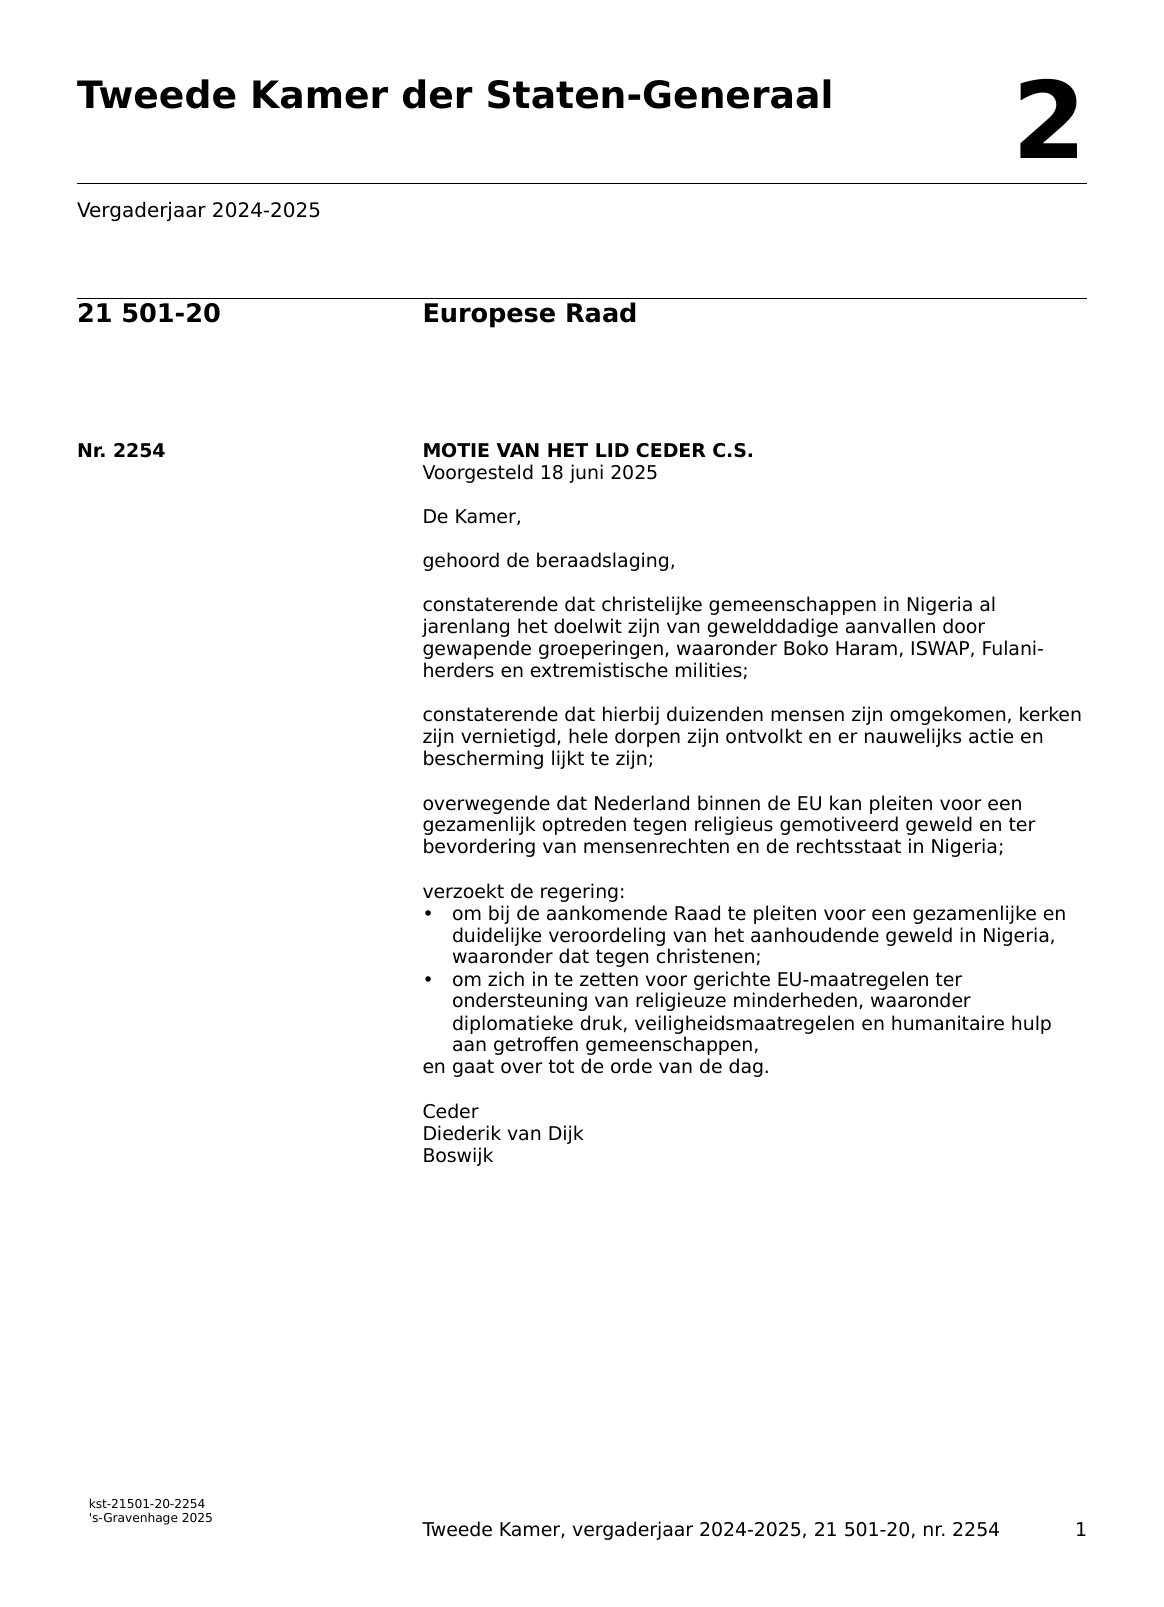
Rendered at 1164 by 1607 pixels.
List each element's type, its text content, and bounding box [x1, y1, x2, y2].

text Voorgesteld 18 juni 2025 [422, 462, 1087, 484]
text overwegende dat Nederland binnen de EU kan pleiten voor een gezamenlijk optreden tegen religieus gemotiveerd geweld en ter bevordering van mensenrechten en de rechtsstaat in Nigeria; [422, 792, 1087, 858]
text 's-Gravenhage 2025 [88, 1511, 323, 1525]
table_cell Vergaderjaar 2024-2025 [77, 184, 1087, 298]
text en gaat over tot de orde van de dag. [422, 1056, 1087, 1078]
text gehoord de beraadslaging, [422, 550, 1087, 572]
table_header Tweede Kamer der Staten-Generaal [77, 59, 886, 183]
text • om zich in te zetten voor gerichte EU-maatregelen ter ondersteuning van religieuze minderheden, waaronder diplomatieke druk, veiligheidsmaatregelen en humanitaire hulp aan getroffen gemeenschappen, [422, 968, 1087, 1056]
text constaterende dat christelijke gemeenschappen in Nigeria al jarenlang het doelwit zijn van gewelddadige aanvallen door gewapende groeperingen, waaronder Boko Haram, ISWAP, Fulani-herders en extremistische milities; [422, 594, 1087, 682]
text kst-21501-20-2254 [88, 1497, 323, 1511]
text De Kamer, [422, 506, 1087, 528]
text verzoekt de regering: [422, 881, 1087, 902]
subtitle Nr. 2254 MOTIE VAN HET LID CEDER C.S. [77, 440, 1087, 462]
text • om bij de aankomende Raad te pleiten voor een gezamenlijke en duidelijke veroordeling van het aanhoudende geweld in Nigeria, waaronder dat tegen christenen; [422, 902, 1087, 968]
text Diederik van Dijk [422, 1122, 1087, 1144]
text constaterende dat hierbij duizenden mensen zijn omgekomen, kerken zijn vernietigd, hele dorpen zijn ontvolkt en er nauwelijks actie en bescherming lijkt te zijn; [422, 704, 1087, 770]
text Ceder [422, 1101, 1087, 1122]
text Boswijk [422, 1144, 1087, 1166]
subtitle 21 501-20 Europese Raad [77, 299, 1087, 329]
table_header 2 [886, 59, 1087, 183]
